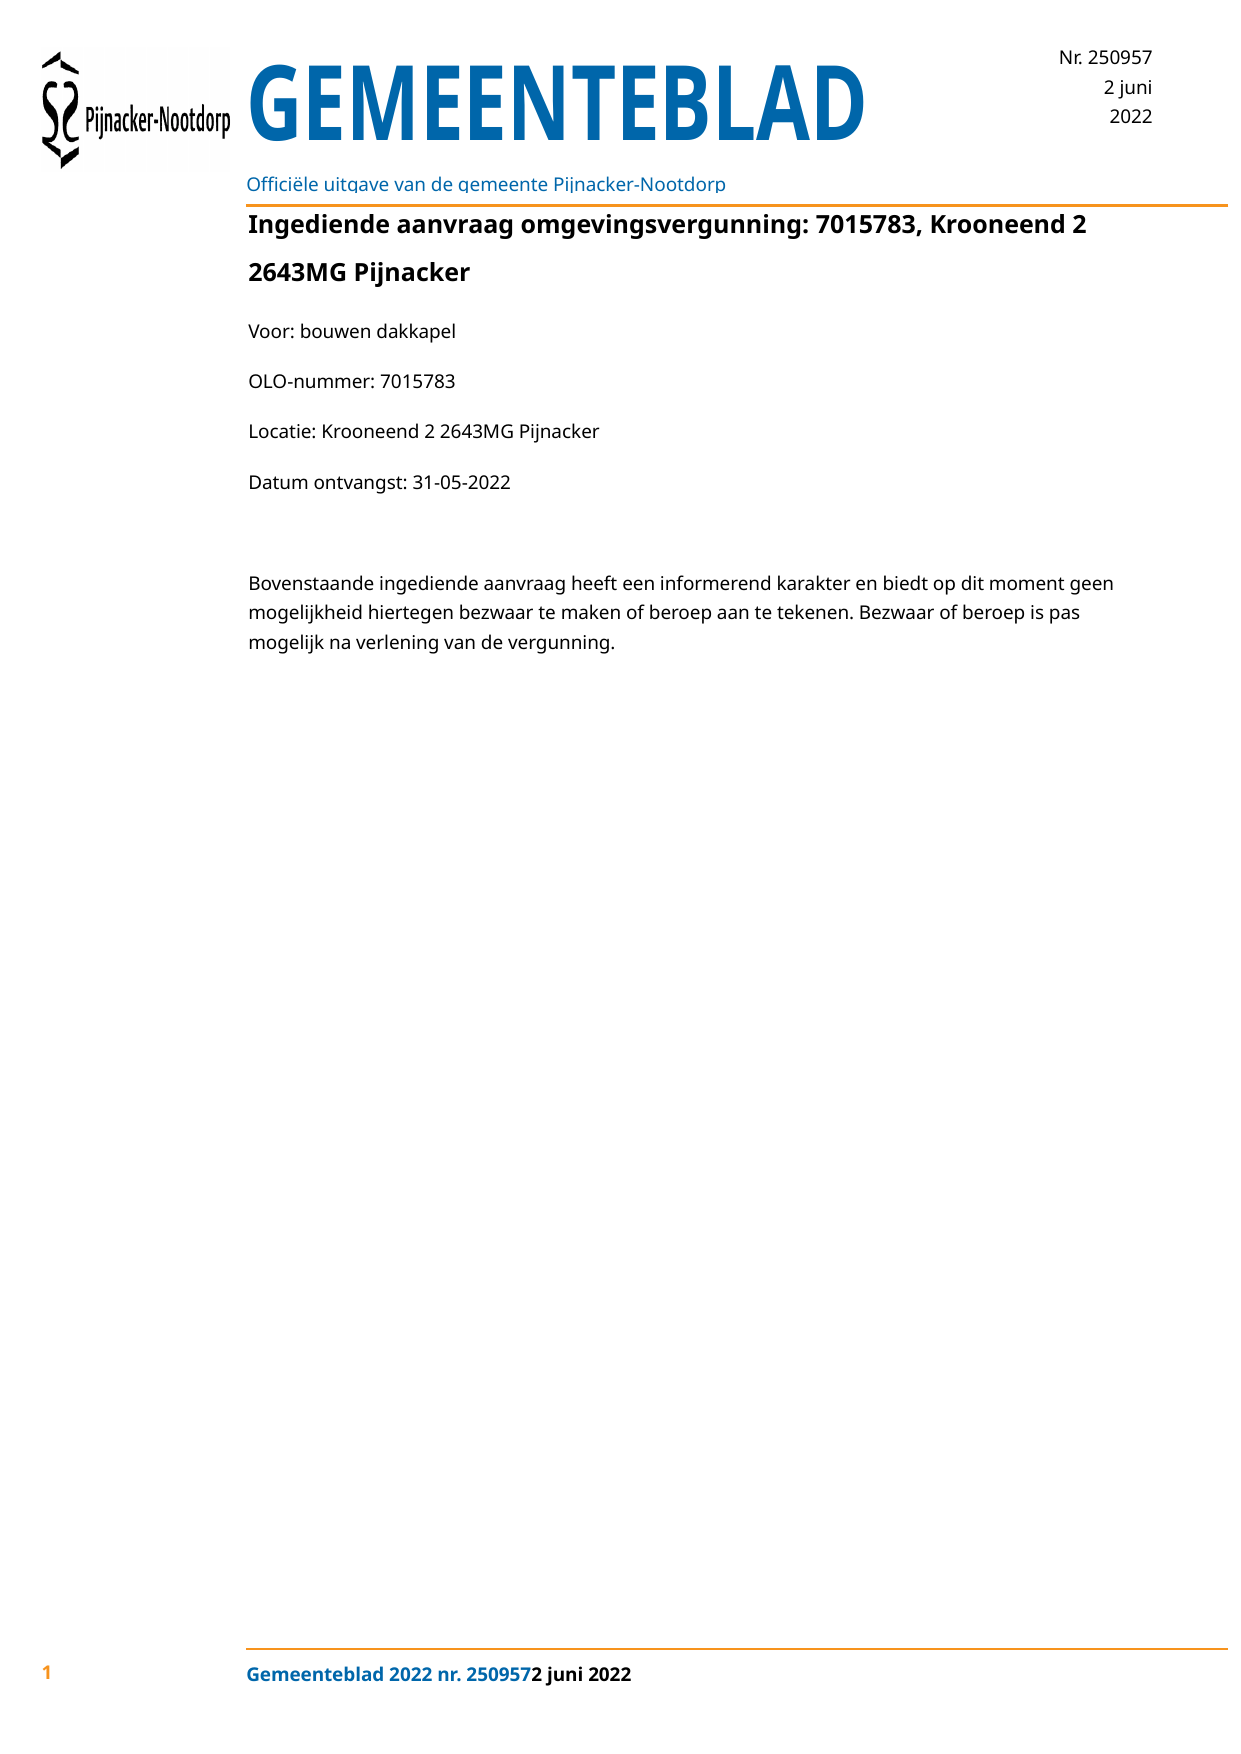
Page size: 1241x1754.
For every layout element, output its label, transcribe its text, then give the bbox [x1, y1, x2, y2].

text Voor: bouwen dakkapel [248, 318, 1152, 344]
text Locatie: Krooneend 2 2643MG Pijnacker [248, 419, 1152, 444]
text Ingediende aanvraag omgevingsvergunning: 7015783, Krooneend 2 2643MG Pijnacker [248, 207, 1152, 288]
text Datum ontvangst: 31-05-2022 [248, 469, 1152, 495]
picture [41, 47, 231, 172]
text Bovenstaande ingediende aanvraag heeft een informerend karakter en biedt op dit moment geen mogelijkheid hiertegen bezwaar te maken of beroep aan te tekenen. Bezwaar of beroep is pas mogelijk na verlening van de vergunning. [248, 570, 1152, 655]
text OLO-nummer: 7015783 [248, 368, 1152, 394]
